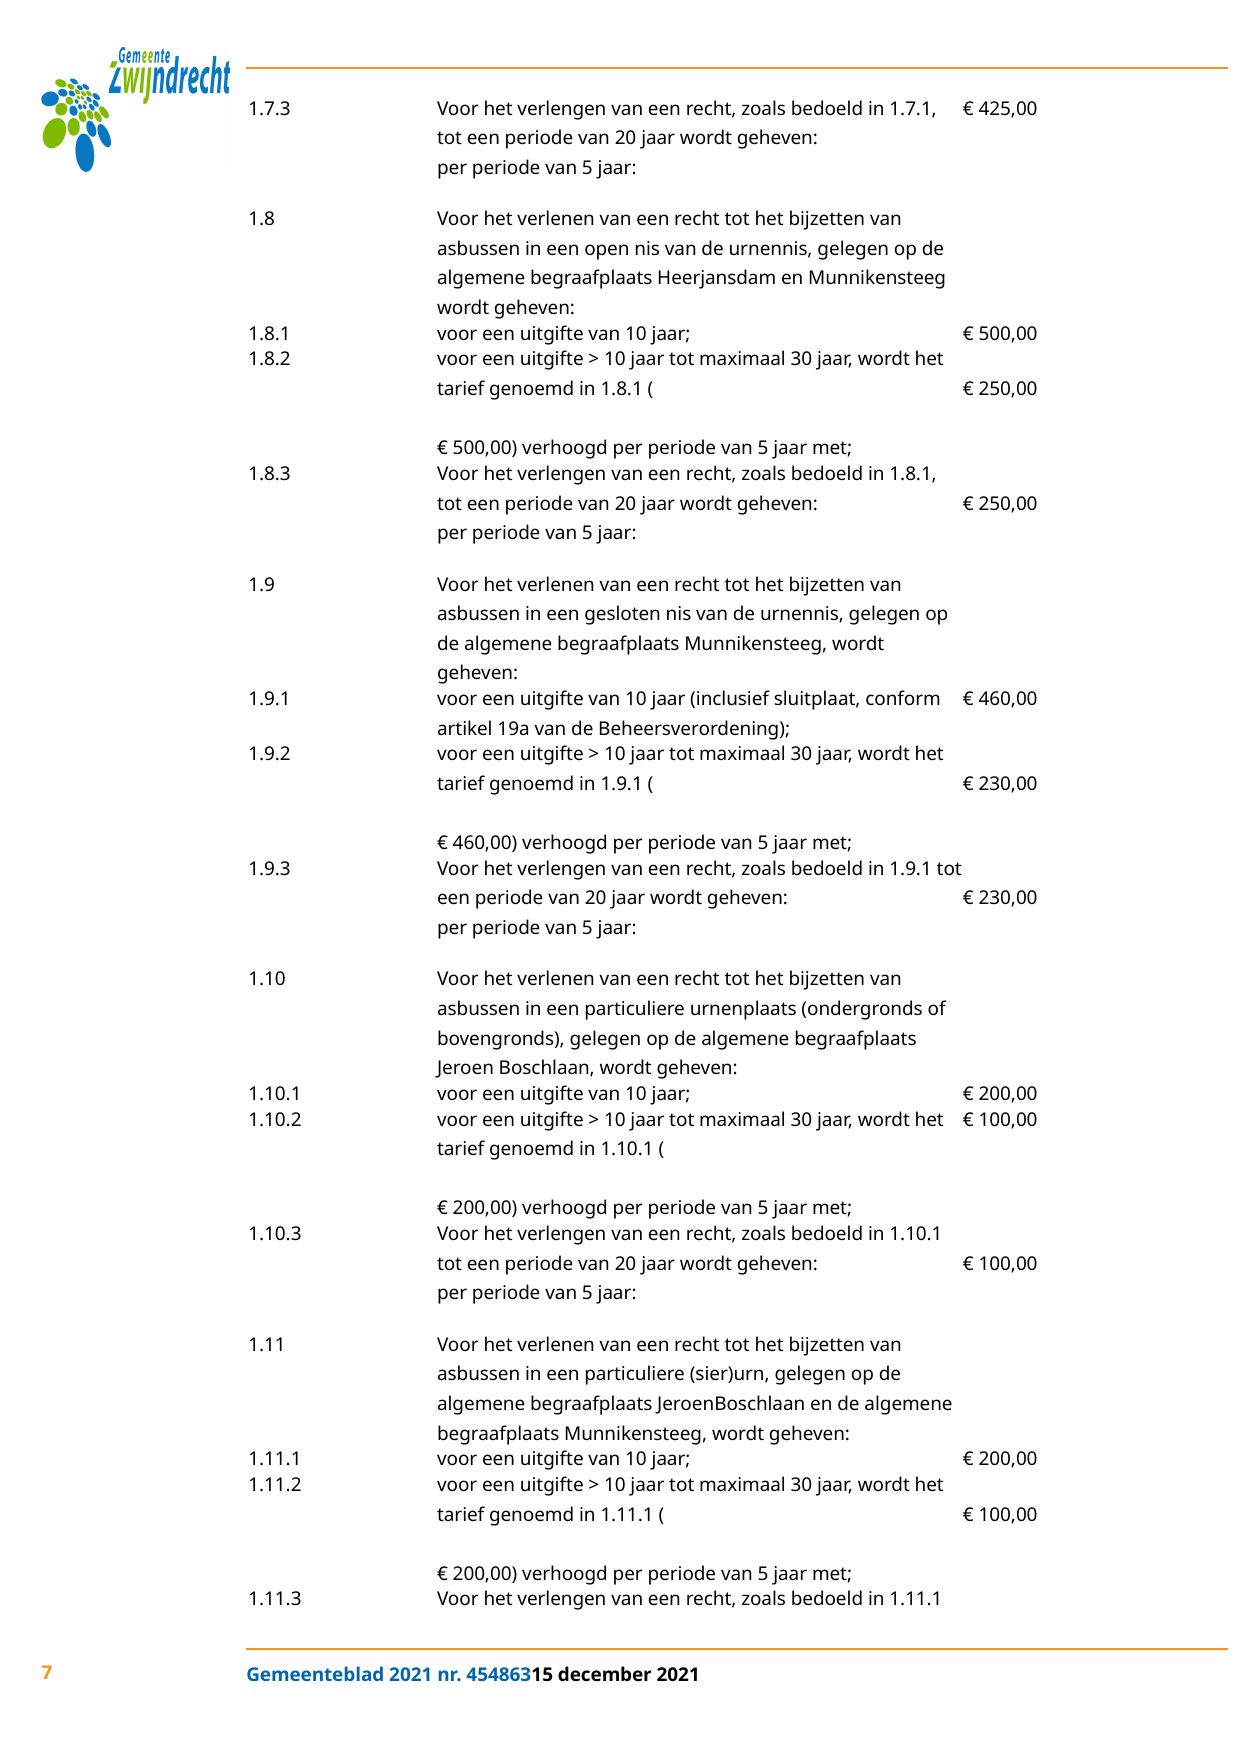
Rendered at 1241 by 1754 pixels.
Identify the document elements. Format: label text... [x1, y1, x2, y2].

table_cell 1.10.3 [248, 1220, 437, 1305]
table_cell 1.11 [248, 1331, 437, 1445]
table_cell voor een uitgifte > 10 jaar tot maximaal 30 jaar, wordt het tarief genoemd in 1.9.1 ( € 460,00) verhoogd per periode van 5 jaar met; [437, 741, 963, 855]
table_cell 1.10.1 [248, 1080, 437, 1106]
table_cell voor een uitgifte > 10 jaar tot maximaal 30 jaar, wordt het tarief genoemd in 1.10.1 ( € 200,00) verhoogd per periode van 5 jaar met; [437, 1106, 963, 1220]
table_cell [248, 1305, 437, 1331]
table_cell 1.8.3 [248, 460, 437, 545]
table_cell [963, 966, 1152, 1080]
table_cell Voor het verlengen van een recht, zoals bedoeld in 1.10.1 tot een periode van 20 jaar wordt geheven: per periode van 5 jaar: [437, 1220, 963, 1305]
table_cell [437, 940, 963, 966]
table_cell voor een uitgifte van 10 jaar; [437, 320, 963, 346]
table_cell voor een uitgifte > 10 jaar tot maximaal 30 jaar, wordt het tarief genoemd in 1.8.1 ( € 500,00) verhoogd per periode van 5 jaar met; [437, 346, 963, 460]
table_cell € 230,00 [963, 741, 1152, 855]
table_cell Voor het verlengen van een recht, zoals bedoeld in 1.9.1 tot een periode van 20 jaar wordt geheven: per periode van 5 jaar: [437, 855, 963, 940]
table_cell [437, 1305, 963, 1331]
table_cell € 230,00 [963, 855, 1152, 940]
table_cell [963, 1305, 1152, 1331]
table_cell voor een uitgifte > 10 jaar tot maximaal 30 jaar, wordt het tarief genoemd in 1.11.1 ( € 200,00) verhoogd per periode van 5 jaar met; [437, 1471, 963, 1586]
table_cell [248, 545, 437, 571]
table_cell [963, 940, 1152, 966]
table_cell 1.8 [248, 205, 437, 320]
table_cell Voor het verlengen van een recht, zoals bedoeld in 1.8.1, tot een periode van 20 jaar wordt geheven: per periode van 5 jaar: [437, 460, 963, 545]
table_cell Voor het verlengen van een recht, zoals bedoeld in 1.7.1, tot een periode van 20 jaar wordt geheven: per periode van 5 jaar: [437, 95, 963, 180]
table_cell Voor het verlenen van een recht tot het bijzetten van asbussen in een particuliere (sier)urn, gelegen op de algemene begraafplaats JeroenBoschlaan en de algemene begraafplaats Munnikensteeg, wordt geheven: [437, 1331, 963, 1445]
table_cell Voor het verlengen van een recht, zoals bedoeld in 1.11.1 [437, 1586, 963, 1611]
table_cell [437, 180, 963, 205]
table_cell voor een uitgifte van 10 jaar (inclusief sluitplaat, conform artikel 19a van de Beheersverordening); [437, 685, 963, 741]
table_cell [963, 545, 1152, 571]
table_cell [963, 180, 1152, 205]
table_cell [437, 545, 963, 571]
table_cell € 250,00 [963, 460, 1152, 545]
table_cell 1.9.3 [248, 855, 437, 940]
table_cell 1.7.3 [248, 95, 437, 180]
table_cell € 500,00 [963, 320, 1152, 346]
table_cell € 425,00 [963, 95, 1152, 180]
table_cell 1.8.1 [248, 320, 437, 346]
table_cell € 100,00 [963, 1471, 1152, 1586]
table_cell [248, 940, 437, 966]
table_cell 1.11.1 [248, 1445, 437, 1471]
table_cell € 100,00 [963, 1106, 1152, 1220]
table_cell [963, 1331, 1152, 1445]
table_cell € 200,00 [963, 1445, 1152, 1471]
table_cell 1.11.3 [248, 1586, 437, 1611]
table_cell € 100,00 [963, 1220, 1152, 1305]
table_cell 1.11.2 [248, 1471, 437, 1586]
table_cell € 200,00 [963, 1080, 1152, 1106]
table_cell 1.9 [248, 571, 437, 685]
table_cell 1.8.2 [248, 346, 437, 460]
table_cell Voor het verlenen van een recht tot het bijzetten van asbussen in een particuliere urnenplaats (ondergronds of bovengronds), gelegen op de algemene begraafplaats Jeroen Boschlaan, wordt geheven: [437, 966, 963, 1080]
table_cell [248, 180, 437, 205]
table_cell Voor het verlenen van een recht tot het bijzetten van asbussen in een open nis van de urnennis, gelegen op de algemene begraafplaats Heerjansdam en Munnikensteeg wordt geheven: [437, 205, 963, 320]
table_cell € 460,00 [963, 685, 1152, 741]
table_cell [963, 205, 1152, 320]
table_cell € 250,00 [963, 346, 1152, 460]
table_cell 1.10 [248, 966, 437, 1080]
table_cell 1.9.2 [248, 741, 437, 855]
table_cell [963, 1586, 1152, 1611]
table_cell Voor het verlenen van een recht tot het bijzetten van asbussen in een gesloten nis van de urnennis, gelegen op de algemene begraafplaats Munnikensteeg, wordt geheven: [437, 571, 963, 685]
table_cell [963, 571, 1152, 685]
table_cell 1.10.2 [248, 1106, 437, 1220]
table_cell voor een uitgifte van 10 jaar; [437, 1445, 963, 1471]
table_cell voor een uitgifte van 10 jaar; [437, 1080, 963, 1106]
table_cell 1.9.1 [248, 685, 437, 741]
picture [41, 47, 231, 172]
